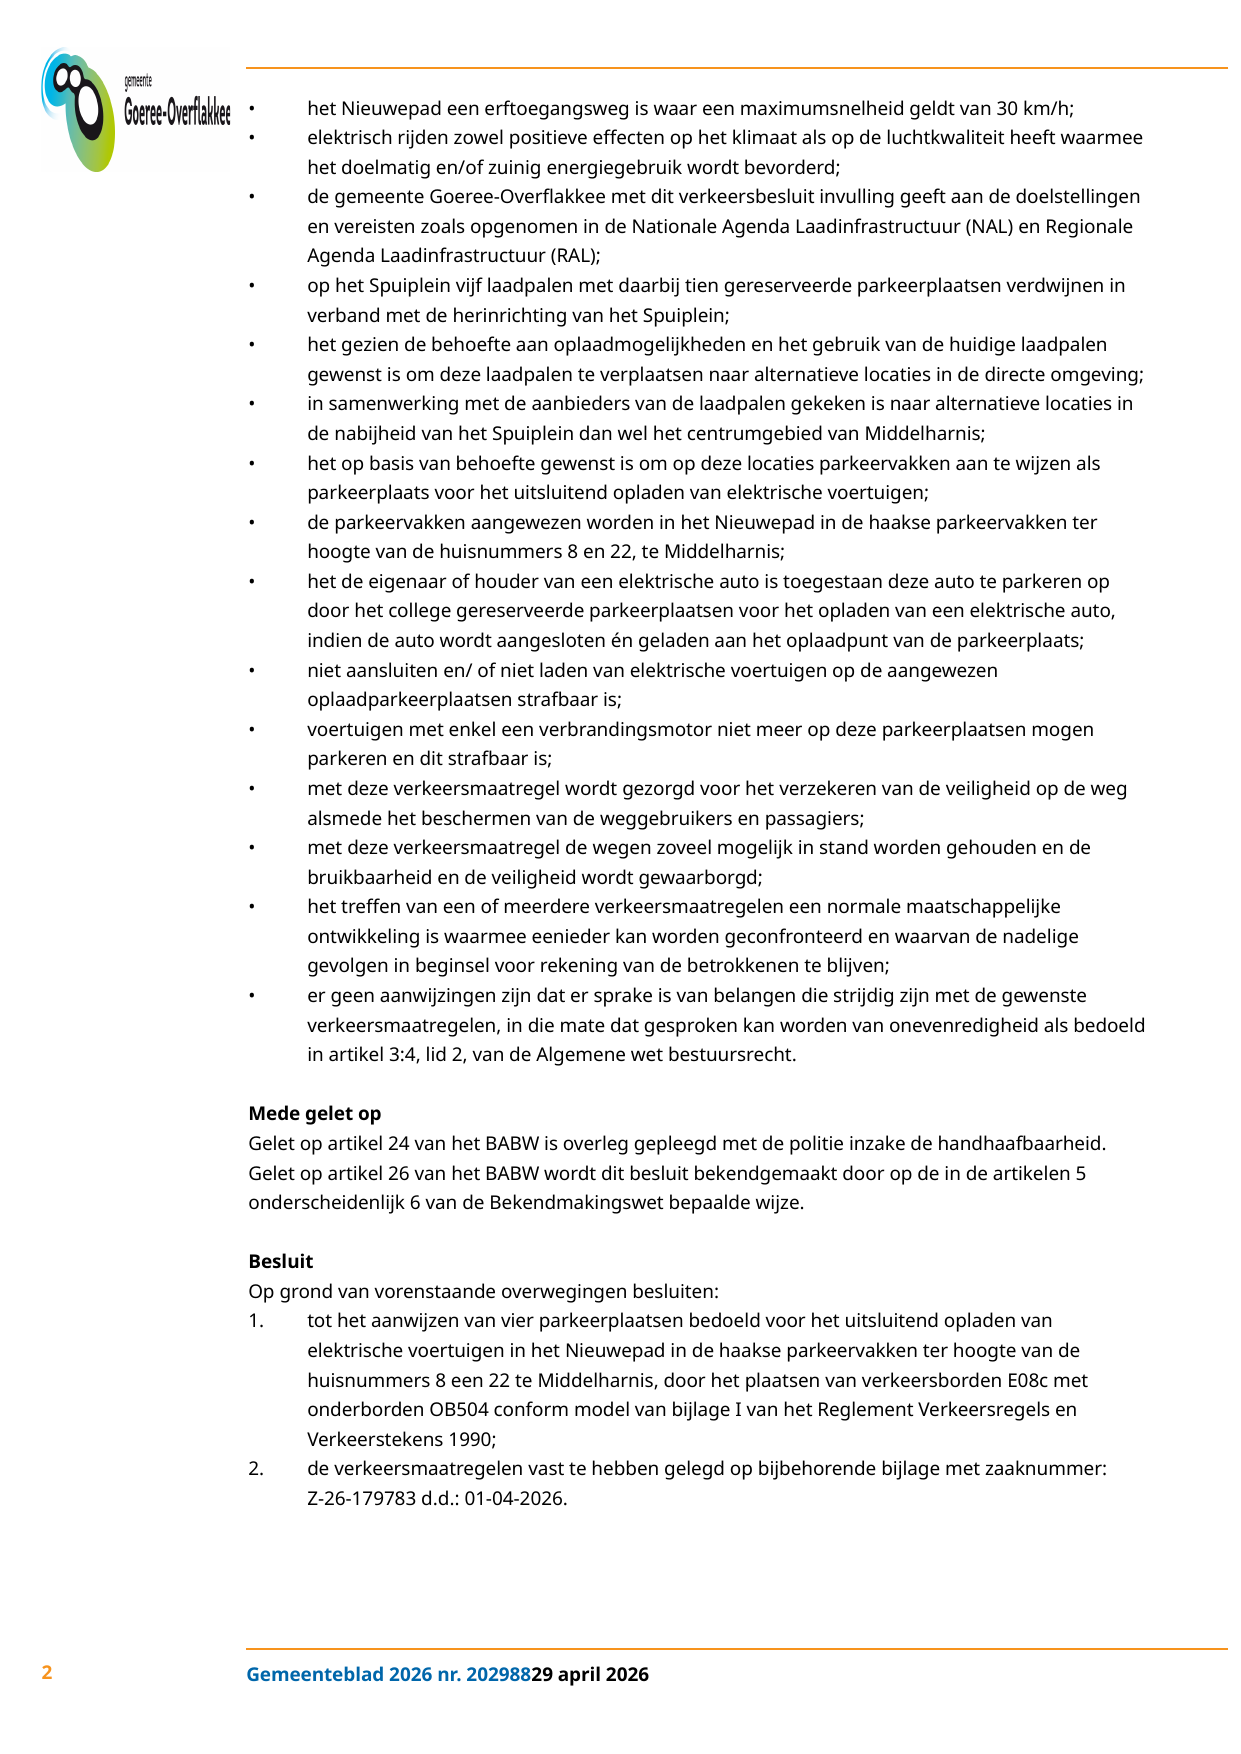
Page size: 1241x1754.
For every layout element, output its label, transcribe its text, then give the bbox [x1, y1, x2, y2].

list voertuigen met enkel een verbrandingsmotor niet meer op deze parkeerplaatsen mogen parkeren en dit strafbaar is; [248, 716, 1152, 771]
list de gemeente Goeree-Overflakkee met dit verkeersbesluit invulling geeft aan de doelstellingen en vereisten zoals opgenomen in de Nationale Agenda Laadinfrastructuur (NAL) en Regionale Agenda Laadinfrastructuur (RAL); [248, 183, 1152, 268]
list niet aansluiten en/ of niet laden van elektrische voertuigen op de aangewezen oplaadparkeerplaatsen strafbaar is; [248, 657, 1152, 712]
list op het Spuiplein vijf laadpalen met daarbij tien gereserveerde parkeerplaatsen verdwijnen in verband met de herinrichting van het Spuiplein; [248, 272, 1152, 328]
text Gelet op artikel 24 van het BABW is overleg gepleegd met de politie inzake de handhaafbaarheid. [248, 1130, 1152, 1156]
list de parkeervakken aangewezen worden in het Nieuwepad in de haakse parkeervakken ter hoogte van de huisnummers 8 en 22, te Middelharnis; [248, 509, 1152, 564]
list met deze verkeersmaatregel de wegen zoveel mogelijk in stand worden gehouden en de bruikbaarheid en de veiligheid wordt gewaarborgd; [248, 834, 1152, 890]
text Op grond van vorenstaande overwegingen besluiten: [248, 1278, 1152, 1304]
list er geen aanwijzingen zijn dat er sprake is van belangen die strijdig zijn met de gewenste verkeersmaatregelen, in die mate dat gesproken kan worden van onevenredigheid als bedoeld in artikel 3:4, lid 2, van de Algemene wet bestuursrecht. [248, 982, 1152, 1067]
list het Nieuwepad een erftoegangsweg is waar een maximumsnelheid geldt van 30 km/h; [248, 95, 1152, 121]
list met deze verkeersmaatregel wordt gezorgd voor het verzekeren van de veiligheid op de weg alsmede het beschermen van de weggebruikers en passagiers; [248, 775, 1152, 831]
text Mede gelet op [248, 1101, 1152, 1126]
picture [41, 47, 231, 172]
text Gelet op artikel 26 van het BABW wordt dit besluit bekendgemaakt door op de in de artikelen 5 onderscheidenlijk 6 van de Bekendmakingswet bepaalde wijze. [248, 1160, 1152, 1215]
list het op basis van behoefte gewenst is om op deze locaties parkeervakken aan te wijzen als parkeerplaats voor het uitsluitend opladen van elektrische voertuigen; [248, 450, 1152, 505]
list het de eigenaar of houder van een elektrische auto is toegestaan deze auto te parkeren op door het college gereserveerde parkeerplaatsen voor het opladen van een elektrische auto, indien de auto wordt aangesloten én geladen aan het oplaadpunt van de parkeerplaats; [248, 568, 1152, 653]
text Besluit [248, 1248, 1152, 1274]
list de verkeersmaatregelen vast te hebben gelegd op bijbehorende bijlage met zaaknummer: [248, 1456, 1152, 1481]
list tot het aanwijzen van vier parkeerplaatsen bedoeld voor het uitsluitend opladen van elektrische voertuigen in het Nieuwepad in de haakse parkeervakken ter hoogte van de huisnummers 8 een 22 te Middelharnis, door het plaatsen van verkeersborden E08c met onderborden OB504 conform model van bijlage I van het Reglement Verkeersregels en Verkeerstekens 1990; [248, 1308, 1152, 1452]
list het treffen van een of meerdere verkeersmaatregelen een normale maatschappelijke ontwikkeling is waarmee eenieder kan worden geconfronteerd en waarvan de nadelige gevolgen in beginsel voor rekening van de betrokkenen te blijven; [248, 893, 1152, 978]
list elektrisch rijden zowel positieve effecten op het klimaat als op de luchtkwaliteit heeft waarmee het doelmatig en/of zuinig energiegebruik wordt bevorderd; [248, 124, 1152, 180]
list in samenwerking met de aanbieders van de laadpalen gekeken is naar alternatieve locaties in de nabijheid van het Spuiplein dan wel het centrumgebied van Middelharnis; [248, 391, 1152, 446]
list Z-26-179783 d.d.: 01-04-2026. [248, 1485, 1152, 1511]
list het gezien de behoefte aan oplaadmogelijkheden en het gebruik van de huidige laadpalen gewenst is om deze laadpalen te verplaatsen naar alternatieve locaties in de directe omgeving; [248, 331, 1152, 387]
